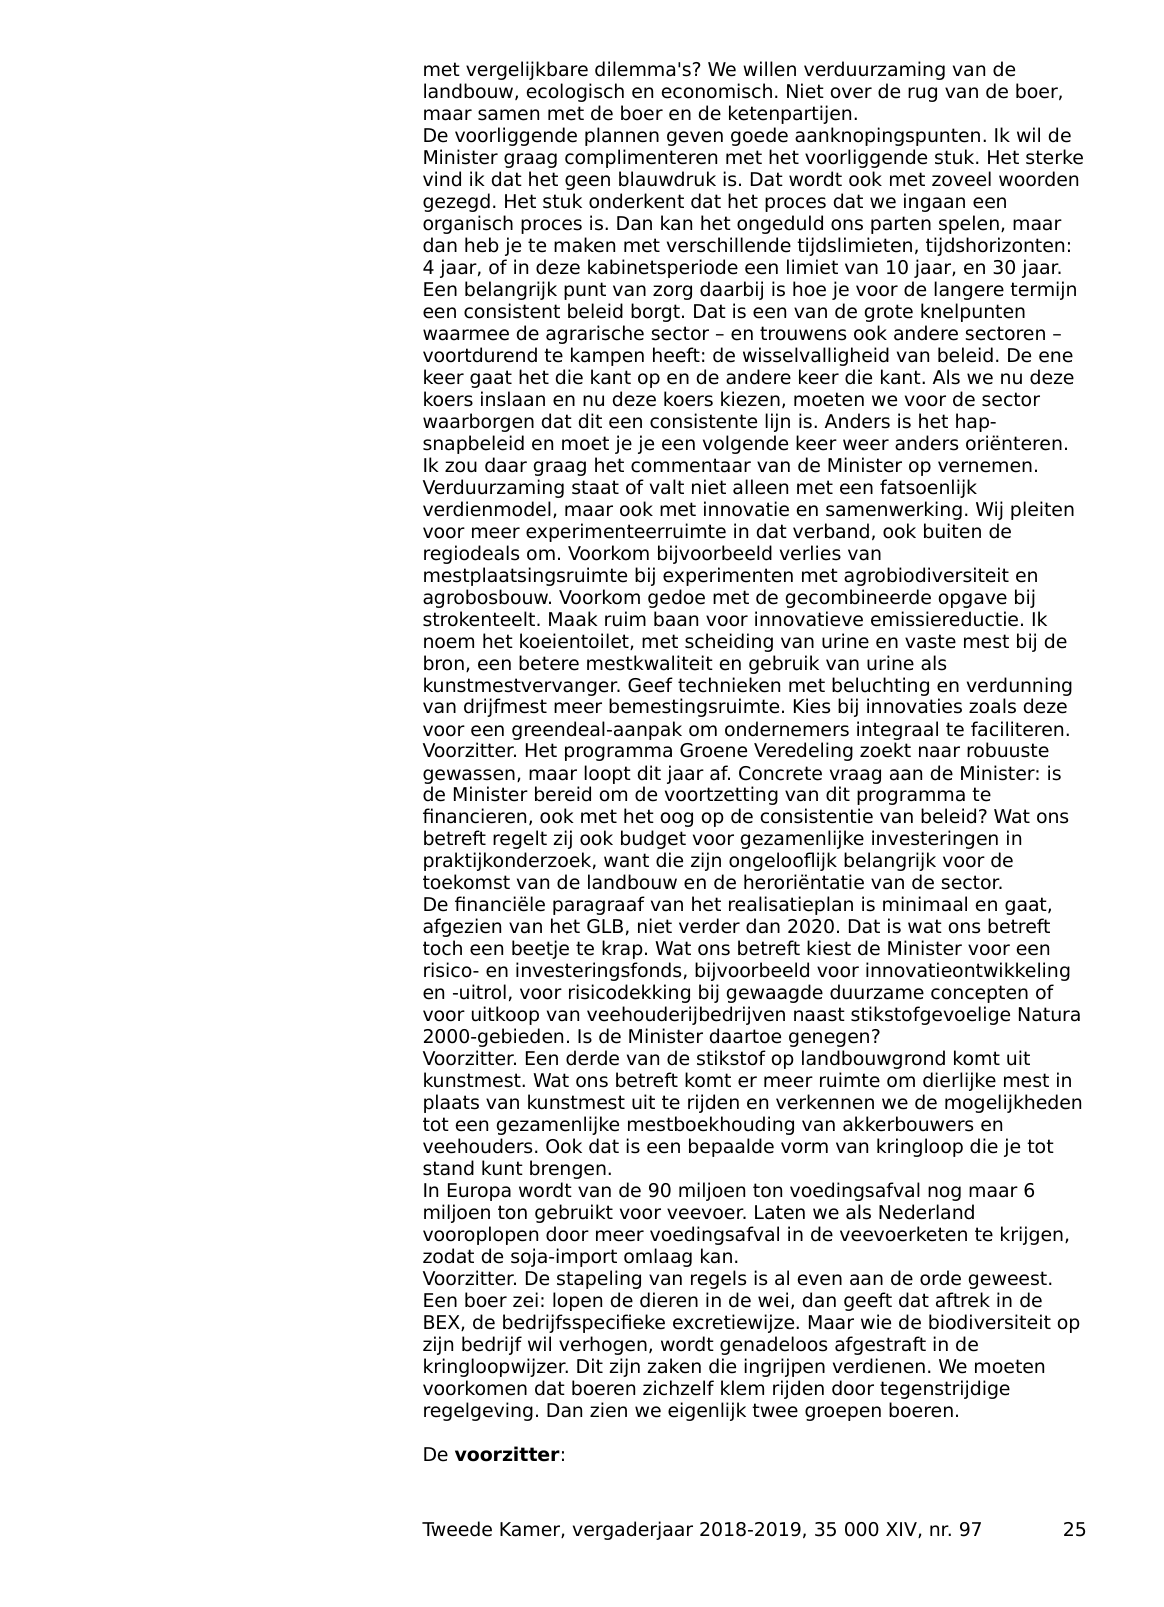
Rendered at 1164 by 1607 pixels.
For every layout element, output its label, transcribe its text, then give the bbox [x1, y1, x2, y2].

text Voorzitter. Het programma Groene Veredeling zoekt naar robuuste gewassen, maar loopt dit jaar af. Concrete vraag aan de Minister: is de Minister bereid om de voortzetting van dit programma te financieren, ook met het oog op de consistentie van beleid? Wat ons betreft regelt zij ook budget voor gezamenlijke investeringen in praktijkonderzoek, want die zijn ongelooflijk belangrijk voor de toekomst van de landbouw en de heroriëntatie van de sector. [422, 740, 1087, 894]
text In Europa wordt van de 90 miljoen ton voedingsafval nog maar 6 miljoen ton gebruikt voor veevoer. Laten we als Nederland vooroplopen door meer voedingsafval in de veevoerketen te krijgen, zodat de soja-import omlaag kan. [422, 1180, 1087, 1268]
text De voorliggende plannen geven goede aanknopingspunten. Ik wil de Minister graag complimenteren met het voorliggende stuk. Het sterke vind ik dat het geen blauwdruk is. Dat wordt ook met zoveel woorden gezegd. Het stuk onderkent dat het proces dat we ingaan een organisch proces is. Dan kan het ongeduld ons parten spelen, maar dan heb je te maken met verschillende tijdslimieten, tijdshorizonten: 4 jaar, of in deze kabinetsperiode een limiet van 10 jaar, en 30 jaar. [422, 125, 1087, 279]
text Voorzitter. De stapeling van regels is al even aan de orde geweest. Een boer zei: lopen de dieren in de wei, dan geeft dat aftrek in de BEX, de bedrijfsspecifieke excretiewijze. Maar wie de biodiversiteit op zijn bedrijf wil verhogen, wordt genadeloos afgestraft in de kringloopwijzer. Dit zijn zaken die ingrijpen verdienen. We moeten voorkomen dat boeren zichzelf klem rijden door tegenstrijdige regelgeving. Dan zien we eigenlijk twee groepen boeren. [422, 1268, 1087, 1422]
text De financiële paragraaf van het realisatieplan is minimaal en gaat, afgezien van het GLB, niet verder dan 2020. Dat is wat ons betreft toch een beetje te krap. Wat ons betreft kiest de Minister voor een risico- en investeringsfonds, bijvoorbeeld voor innovatieontwikkeling en -uitrol, voor risicodekking bij gewaagde duurzame concepten of voor uitkoop van veehouderijbedrijven naast stikstofgevoelige Natura 2000-gebieden. Is de Minister daartoe genegen? [422, 894, 1087, 1048]
text De voorzitter: [422, 1444, 1087, 1466]
text met vergelijkbare dilemma's? We willen verduurzaming van de landbouw, ecologisch en economisch. Niet over de rug van de boer, maar samen met de boer en de ketenpartijen. [422, 59, 1087, 125]
text Voorzitter. Een derde van de stikstof op landbouwgrond komt uit kunstmest. Wat ons betreft komt er meer ruimte om dierlijke mest in plaats van kunstmest uit te rijden en verkennen we de mogelijkheden tot een gezamenlijke mestboekhouding van akkerbouwers en veehouders. Ook dat is een bepaalde vorm van kringloop die je tot stand kunt brengen. [422, 1048, 1087, 1180]
text Verduurzaming staat of valt niet alleen met een fatsoenlijk verdienmodel, maar ook met innovatie en samenwerking. Wij pleiten voor meer experimenteerruimte in dat verband, ook buiten de regiodeals om. Voorkom bijvoorbeeld verlies van mestplaatsingsruimte bij experimenten met agrobiodiversiteit en agrobosbouw. Voorkom gedoe met de gecombineerde opgave bij strokenteelt. Maak ruim baan voor innovatieve emissiereductie. Ik noem het koeientoilet, met scheiding van urine en vaste mest bij de bron, een betere mestkwaliteit en gebruik van urine als kunstmestvervanger. Geef technieken met beluchting en verdunning van drijfmest meer bemestingsruimte. Kies bij innovaties zoals deze voor een greendeal-aanpak om ondernemers integraal te faciliteren. [422, 477, 1087, 740]
text Een belangrijk punt van zorg daarbij is hoe je voor de langere termijn een consistent beleid borgt. Dat is een van de grote knelpunten waarmee de agrarische sector – en trouwens ook andere sectoren – voortdurend te kampen heeft: de wisselvalligheid van beleid. De ene keer gaat het die kant op en de andere keer die kant. Als we nu deze koers inslaan en nu deze koers kiezen, moeten we voor de sector waarborgen dat dit een consistente lijn is. Anders is het hap-snapbeleid en moet je je een volgende keer weer anders oriënteren. Ik zou daar graag het commentaar van de Minister op vernemen. [422, 279, 1087, 477]
